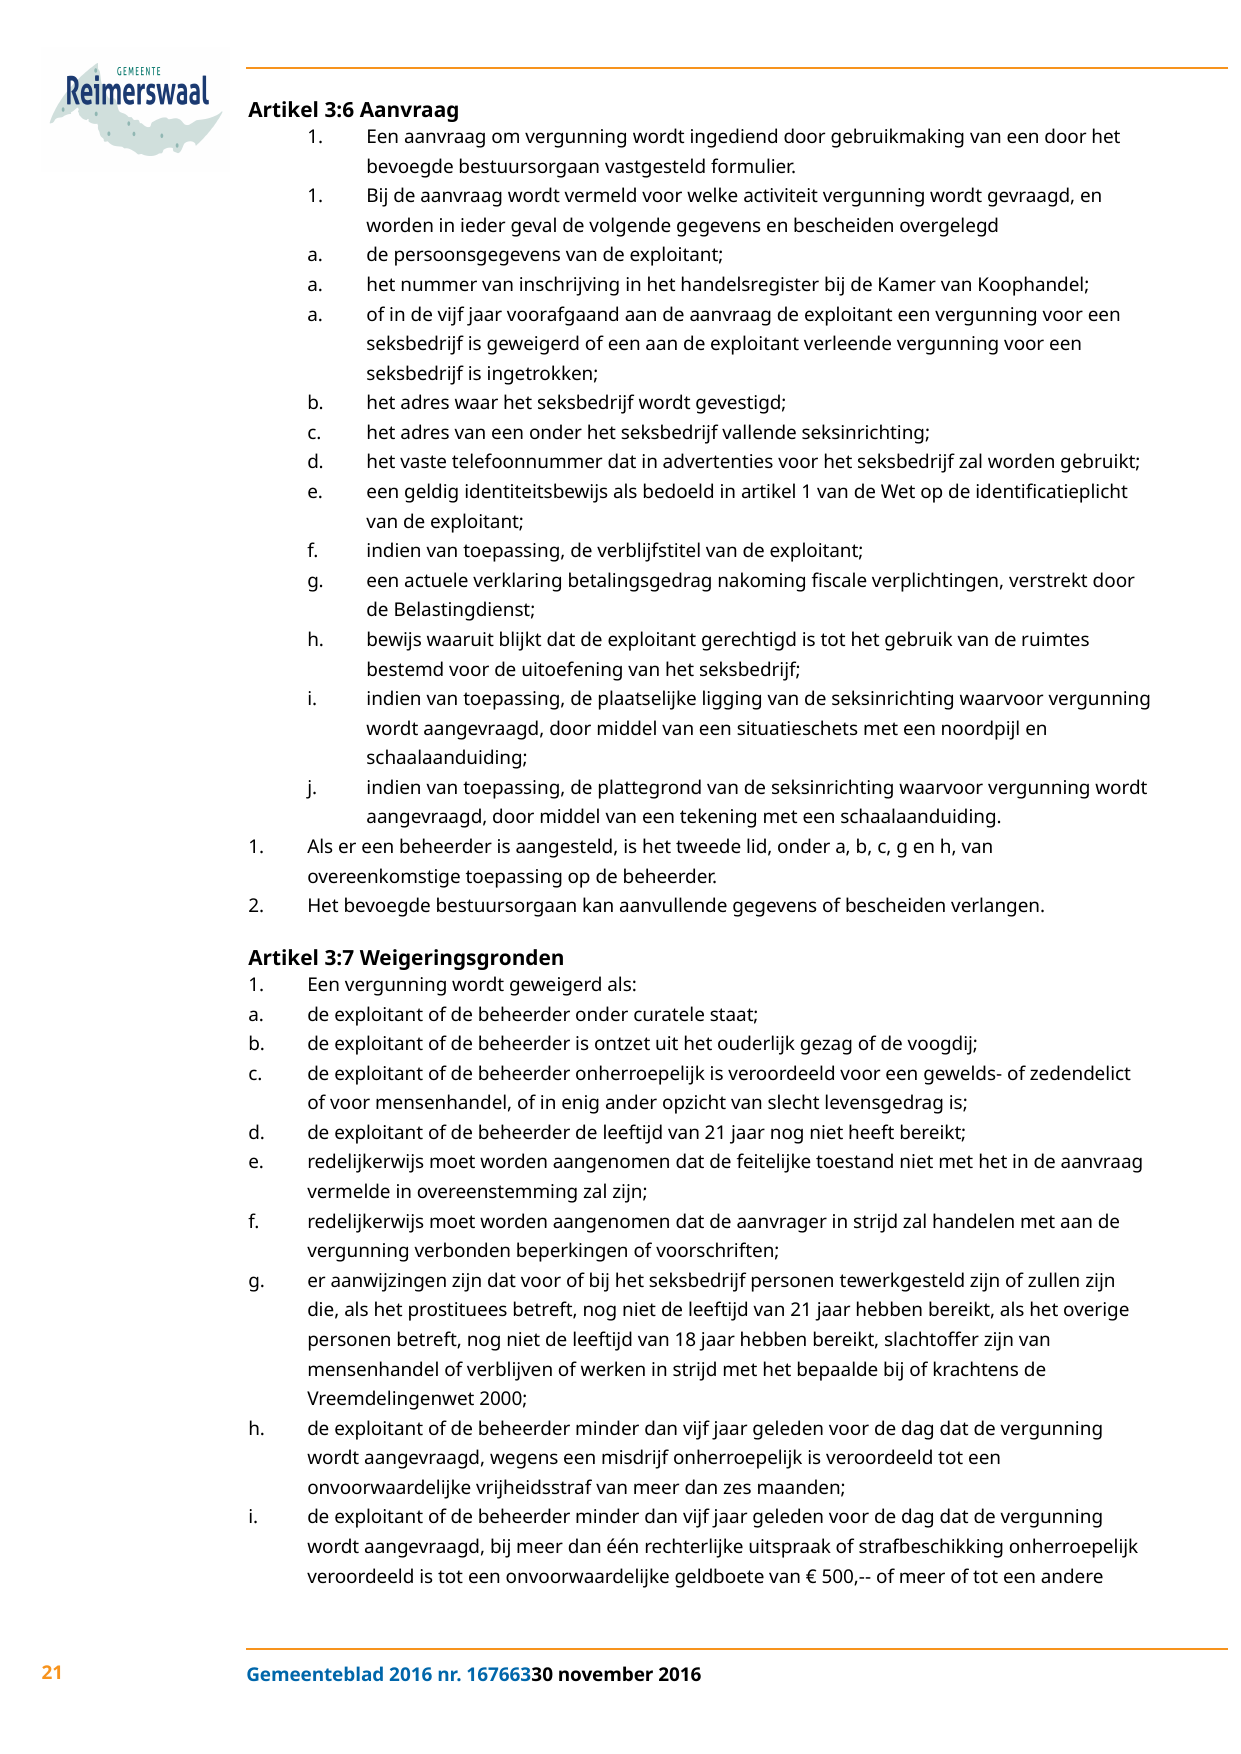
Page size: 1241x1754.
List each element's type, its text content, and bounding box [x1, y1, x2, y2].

list het nummer van inschrijving in het handelsregister bij de Kamer van Koophandel; [307, 271, 1152, 297]
list een actuele verklaring betalingsgedrag nakoming fiscale verplichtingen, verstrekt door de Belastingdienst; [307, 567, 1152, 622]
list de persoonsgegevens van de exploitant; [307, 242, 1152, 267]
list indien van toepassing, de verblijfstitel van de exploitant; [307, 537, 1152, 563]
list de exploitant of de beheerder minder dan vijf jaar geleden voor de dag dat de vergunning wordt aangevraagd, wegens een misdrijf onherroepelijk is veroordeeld tot een onvoorwaardelijke vrijheidsstraf van meer dan zes maanden; [248, 1415, 1152, 1500]
list het vaste telefoonnummer dat in advertenties voor het seksbedrijf zal worden gebruikt; [307, 449, 1152, 474]
list Het bevoegde bestuursorgaan kan aanvullende gegevens of bescheiden verlangen. [248, 892, 1152, 918]
list de exploitant of de beheerder minder dan vijf jaar geleden voor de dag dat de vergunning wordt aangevraagd, bij meer dan één rechterlijke uitspraak of strafbeschikking onherroepelijk veroordeeld is tot een onvoorwaardelijke geldboete van € 500,-- of meer of tot een andere [248, 1504, 1152, 1589]
list de exploitant of de beheerder onder curatele staat; [248, 1001, 1152, 1027]
list het adres waar het seksbedrijf wordt gevestigd; [307, 389, 1152, 415]
list Een aanvraag om vergunning wordt ingediend door gebruikmaking van een door het bevoegde bestuursorgaan vastgesteld formulier. [307, 123, 1152, 178]
list Als er een beheerder is aangesteld, is het tweede lid, onder a, b, c, g en h, van overeenkomstige toepassing op de beheerder. [248, 833, 1152, 888]
text Artikel 3:6 Aanvraag [248, 95, 1152, 123]
list indien van toepassing, de plattegrond van de seksinrichting waarvoor vergunning wordt aangevraagd, door middel van een tekening met een schaalaanduiding. [307, 774, 1152, 829]
list de exploitant of de beheerder onherroepelijk is veroordeeld voor een gewelds- of zedendelict of voor mensenhandel, of in enig ander opzicht van slecht levensgedrag is; [248, 1060, 1152, 1115]
list de exploitant of de beheerder is ontzet uit het ouderlijk gezag of de voogdij; [248, 1030, 1152, 1056]
list redelijkerwijs moet worden aangenomen dat de feitelijke toestand niet met het in de aanvraag vermelde in overeenstemming zal zijn; [248, 1149, 1152, 1204]
picture [41, 47, 231, 172]
text Artikel 3:7 Weigeringsgronden [248, 943, 1152, 971]
list of in de vijf jaar voorafgaand aan de aanvraag de exploitant een vergunning voor een seksbedrijf is geweigerd of een aan de exploitant verleende vergunning voor een seksbedrijf is ingetrokken; [307, 301, 1152, 386]
list het adres van een onder het seksbedrijf vallende seksinrichting; [307, 419, 1152, 445]
list er aanwijzingen zijn dat voor of bij het seksbedrijf personen tewerkgesteld zijn of zullen zijn die, als het prostituees betreft, nog niet de leeftijd van 21 jaar hebben bereikt, als het overige personen betreft, nog niet de leeftijd van 18 jaar hebben bereikt, slachtoffer zijn van mensenhandel of verblijven of werken in strijd met het bepaalde bij of krachtens de Vreemdelingenwet 2000; [248, 1267, 1152, 1411]
list Bij de aanvraag wordt vermeld voor welke activiteit vergunning wordt gevraagd, en worden in ieder geval de volgende gegevens en bescheiden overgelegd [307, 182, 1152, 238]
list bewijs waaruit blijkt dat de exploitant gerechtigd is tot het gebruik van de ruimtes bestemd voor de uitoefening van het seksbedrijf; [307, 626, 1152, 681]
list redelijkerwijs moet worden aangenomen dat de aanvrager in strijd zal handelen met aan de vergunning verbonden beperkingen of voorschriften; [248, 1208, 1152, 1263]
list Een vergunning wordt geweigerd als: [248, 971, 1152, 997]
list de exploitant of de beheerder de leeftijd van 21 jaar nog niet heeft bereikt; [248, 1119, 1152, 1145]
list een geldig identiteitsbewijs als bedoeld in artikel 1 van de Wet op de identificatieplicht van de exploitant; [307, 478, 1152, 533]
list indien van toepassing, de plaatselijke ligging van de seksinrichting waarvoor vergunning wordt aangevraagd, door middel van een situatieschets met een noordpijl en schaalaanduiding; [307, 685, 1152, 770]
